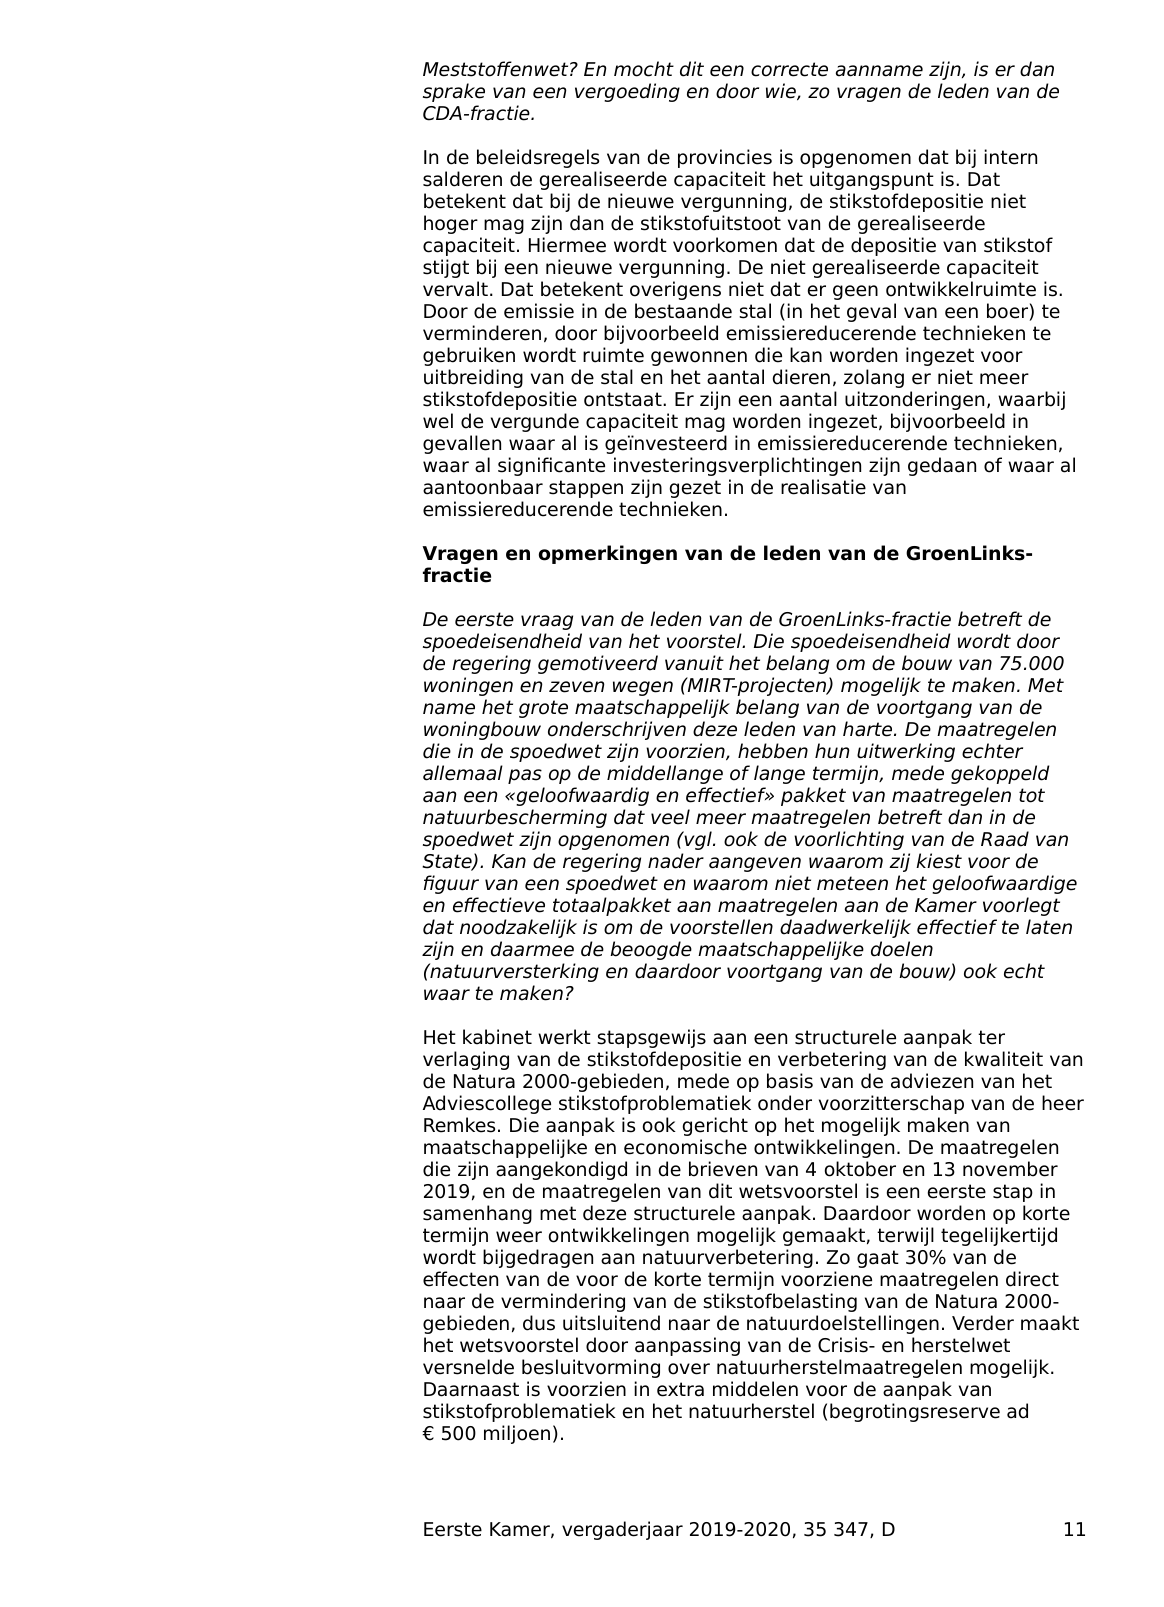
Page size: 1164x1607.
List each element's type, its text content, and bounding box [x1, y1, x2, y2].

text Het kabinet werkt stapsgewijs aan een structurele aanpak ter verlaging van de stikstofdepositie en verbetering van de kwaliteit van de Natura 2000-gebieden, mede op basis van de adviezen van het Adviescollege stikstofproblematiek onder voorzitterschap van de heer Remkes. Die aanpak is ook gericht op het mogelijk maken van maatschappelijke en economische ontwikkelingen. De maatregelen die zijn aangekondigd in de brieven van 4 oktober en 13 november 2019, en de maatregelen van dit wetsvoorstel is een eerste stap in samenhang met deze structurele aanpak. Daardoor worden op korte termijn weer ontwikkelingen mogelijk gemaakt, terwijl tegelijkertijd wordt bijgedragen aan natuurverbetering. Zo gaat 30% van de effecten van de voor de korte termijn voorziene maatregelen direct naar de vermindering van de stikstofbelasting van de Natura 2000-gebieden, dus uitsluitend naar de natuurdoelstellingen. Verder maakt het wetsvoorstel door aanpassing van de Crisis- en herstelwet versnelde besluitvorming over natuurherstelmaatregelen mogelijk. Daarnaast is voorzien in extra middelen voor de aanpak van stikstofproblematiek en het natuurherstel (begrotingsreserve ad € 500 miljoen). [422, 1027, 1087, 1444]
text In de beleidsregels van de provincies is opgenomen dat bij intern salderen de gerealiseerde capaciteit het uitgangspunt is. Dat betekent dat bij de nieuwe vergunning, de stikstofdepositie niet hoger mag zijn dan de stikstofuitstoot van de gerealiseerde capaciteit. Hiermee wordt voorkomen dat de depositie van stikstof stijgt bij een nieuwe vergunning. De niet gerealiseerde capaciteit vervalt. Dat betekent overigens niet dat er geen ontwikkelruimte is. Door de emissie in de bestaande stal (in het geval van een boer) te verminderen, door bijvoorbeeld emissiereducerende technieken te gebruiken wordt ruimte gewonnen die kan worden ingezet voor uitbreiding van de stal en het aantal dieren, zolang er niet meer stikstofdepositie ontstaat. Er zijn een aantal uitzonderingen, waarbij wel de vergunde capaciteit mag worden ingezet, bijvoorbeeld in gevallen waar al is geïnvesteerd in emissiereducerende technieken, waar al significante investeringsverplichtingen zijn gedaan of waar al aantoonbaar stappen zijn gezet in de realisatie van emissiereducerende technieken. [422, 147, 1087, 521]
text De eerste vraag van de leden van de GroenLinks-fractie betreft de spoedeisendheid van het voorstel. Die spoedeisendheid wordt door de regering gemotiveerd vanuit het belang om de bouw van 75.000 woningen en zeven wegen (MIRT-projecten) mogelijk te maken. Met name het grote maatschappelijk belang van de voortgang van de woningbouw onderschrijven deze leden van harte. De maatregelen die in de spoedwet zijn voorzien, hebben hun uitwerking echter allemaal pas op de middellange of lange termijn, mede gekoppeld aan een «geloofwaardig en effectief» pakket van maatregelen tot natuurbescherming dat veel meer maatregelen betreft dan in de spoedwet zijn opgenomen (vgl. ook de voorlichting van de Raad van State). Kan de regering nader aangeven waarom zij kiest voor de figuur van een spoedwet en waarom niet meteen het geloofwaardige en effectieve totaalpakket aan maatregelen aan de Kamer voorlegt dat noodzakelijk is om de voorstellen daadwerkelijk effectief te laten zijn en daarmee de beoogde maatschappelijke doelen (natuurversterking en daardoor voortgang van de bouw) ook echt waar te maken? [422, 609, 1087, 1005]
subtitle Vragen en opmerkingen van de leden van de GroenLinks-fractie [422, 543, 1087, 587]
text Meststoffenwet? En mocht dit een correcte aanname zijn, is er dan sprake van een vergoeding en door wie, zo vragen de leden van de CDA-fractie. [422, 59, 1087, 125]
